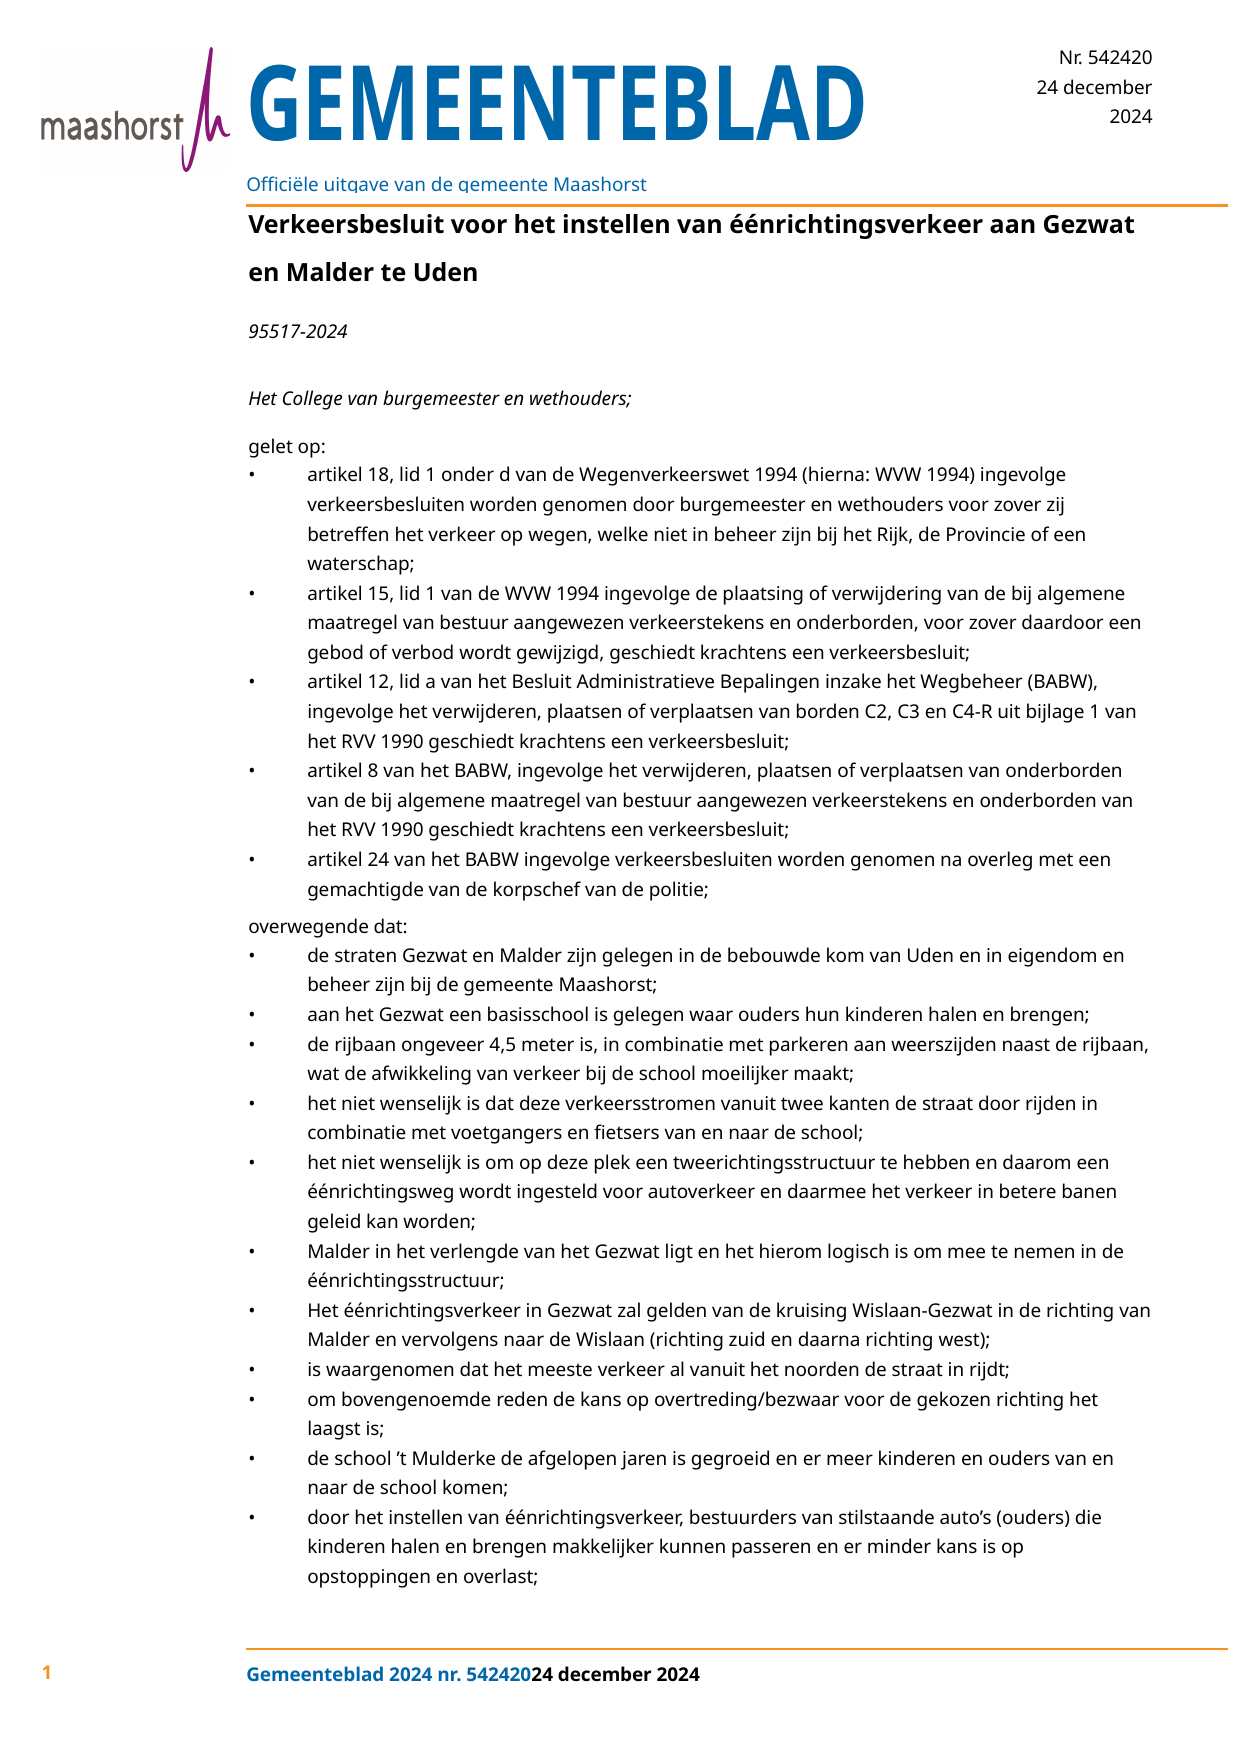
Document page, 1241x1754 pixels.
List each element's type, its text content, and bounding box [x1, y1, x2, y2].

list door het instellen van éénrichtingsverkeer, bestuurders van stilstaande auto’s (ouders) die kinderen halen en brengen makkelijker kunnen passeren en er minder kans is op opstoppingen en overlast; [248, 1504, 1152, 1589]
list artikel 15, lid 1 van de WVW 1994 ingevolge de plaatsing of verwijdering van de bij algemene maatregel van bestuur aangewezen verkeerstekens en onderborden, voor zover daardoor een gebod of verbod wordt gewijzigd, geschiedt krachtens een verkeersbesluit; [248, 580, 1152, 665]
list de rijbaan ongeveer 4,5 meter is, in combinatie met parkeren aan weerszijden naast de rijbaan, wat de afwikkeling van verkeer bij de school moeilijker maakt; [248, 1031, 1152, 1086]
list Het éénrichtingsverkeer in Gezwat zal gelden van de kruising Wislaan-Gezwat in de richting van Malder en vervolgens naar de Wislaan (richting zuid en daarna richting west); [248, 1297, 1152, 1352]
list het niet wenselijk is dat deze verkeersstromen vanuit twee kanten de straat door rijden in combinatie met voetgangers en fietsers van en naar de school; [248, 1090, 1152, 1145]
text gelet op: [248, 433, 1152, 459]
list artikel 24 van het BABW ingevolge verkeersbesluiten worden genomen na overleg met een gemachtigde van de korpschef van de politie; [248, 846, 1152, 901]
picture [41, 47, 231, 172]
list aan het Gezwat een basisschool is gelegen waar ouders hun kinderen halen en brengen; [248, 1001, 1152, 1027]
list het niet wenselijk is om op deze plek een tweerichtingsstructuur te hebben en daarom een éénrichtingsweg wordt ingesteld voor autoverkeer en daarmee het verkeer in betere banen geleid kan worden; [248, 1149, 1152, 1234]
list Malder in het verlengde van het Gezwat ligt en het hierom logisch is om mee te nemen in de éénrichtingsstructuur; [248, 1238, 1152, 1293]
list artikel 8 van het BABW, ingevolge het verwijderen, plaatsen of verplaatsen van onderborden van de bij algemene maatregel van bestuur aangewezen verkeerstekens en onderborden van het RVV 1990 geschiedt krachtens een verkeersbesluit; [248, 757, 1152, 842]
text 95517-2024 [248, 318, 1152, 344]
list artikel 12, lid a van het Besluit Administratieve Bepalingen inzake het Wegbeheer (BABW), ingevolge het verwijderen, plaatsen of verplaatsen van borden C2, C3 en C4-R uit bijlage 1 van het RVV 1990 geschiedt krachtens een verkeersbesluit; [248, 669, 1152, 753]
list artikel 18, lid 1 onder d van de Wegenverkeerswet 1994 (hierna: WVW 1994) ingevolge verkeersbesluiten worden genomen door burgemeester en wethouders voor zover zij betreffen het verkeer op wegen, welke niet in beheer zijn bij het Rijk, de Provincie of een waterschap; [248, 462, 1152, 576]
text Het College van burgemeester en wethouders; [248, 386, 1152, 411]
list de straten Gezwat en Malder zijn gelegen in de bebouwde kom van Uden en in eigendom en beheer zijn bij de gemeente Maashorst; [248, 942, 1152, 997]
list om bovengenoemde reden de kans op overtreding/bezwaar voor de gekozen richting het laagst is; [248, 1386, 1152, 1441]
text overwegende dat: [248, 914, 1152, 939]
list is waargenomen dat het meeste verkeer al vanuit het noorden de straat in rijdt; [248, 1356, 1152, 1382]
text Verkeersbesluit voor het instellen van éénrichtingsverkeer aan Gezwat en Malder te Uden [248, 207, 1152, 288]
list de school ’t Mulderke de afgelopen jaren is gegroeid en er meer kinderen en ouders van en naar de school komen; [248, 1445, 1152, 1500]
